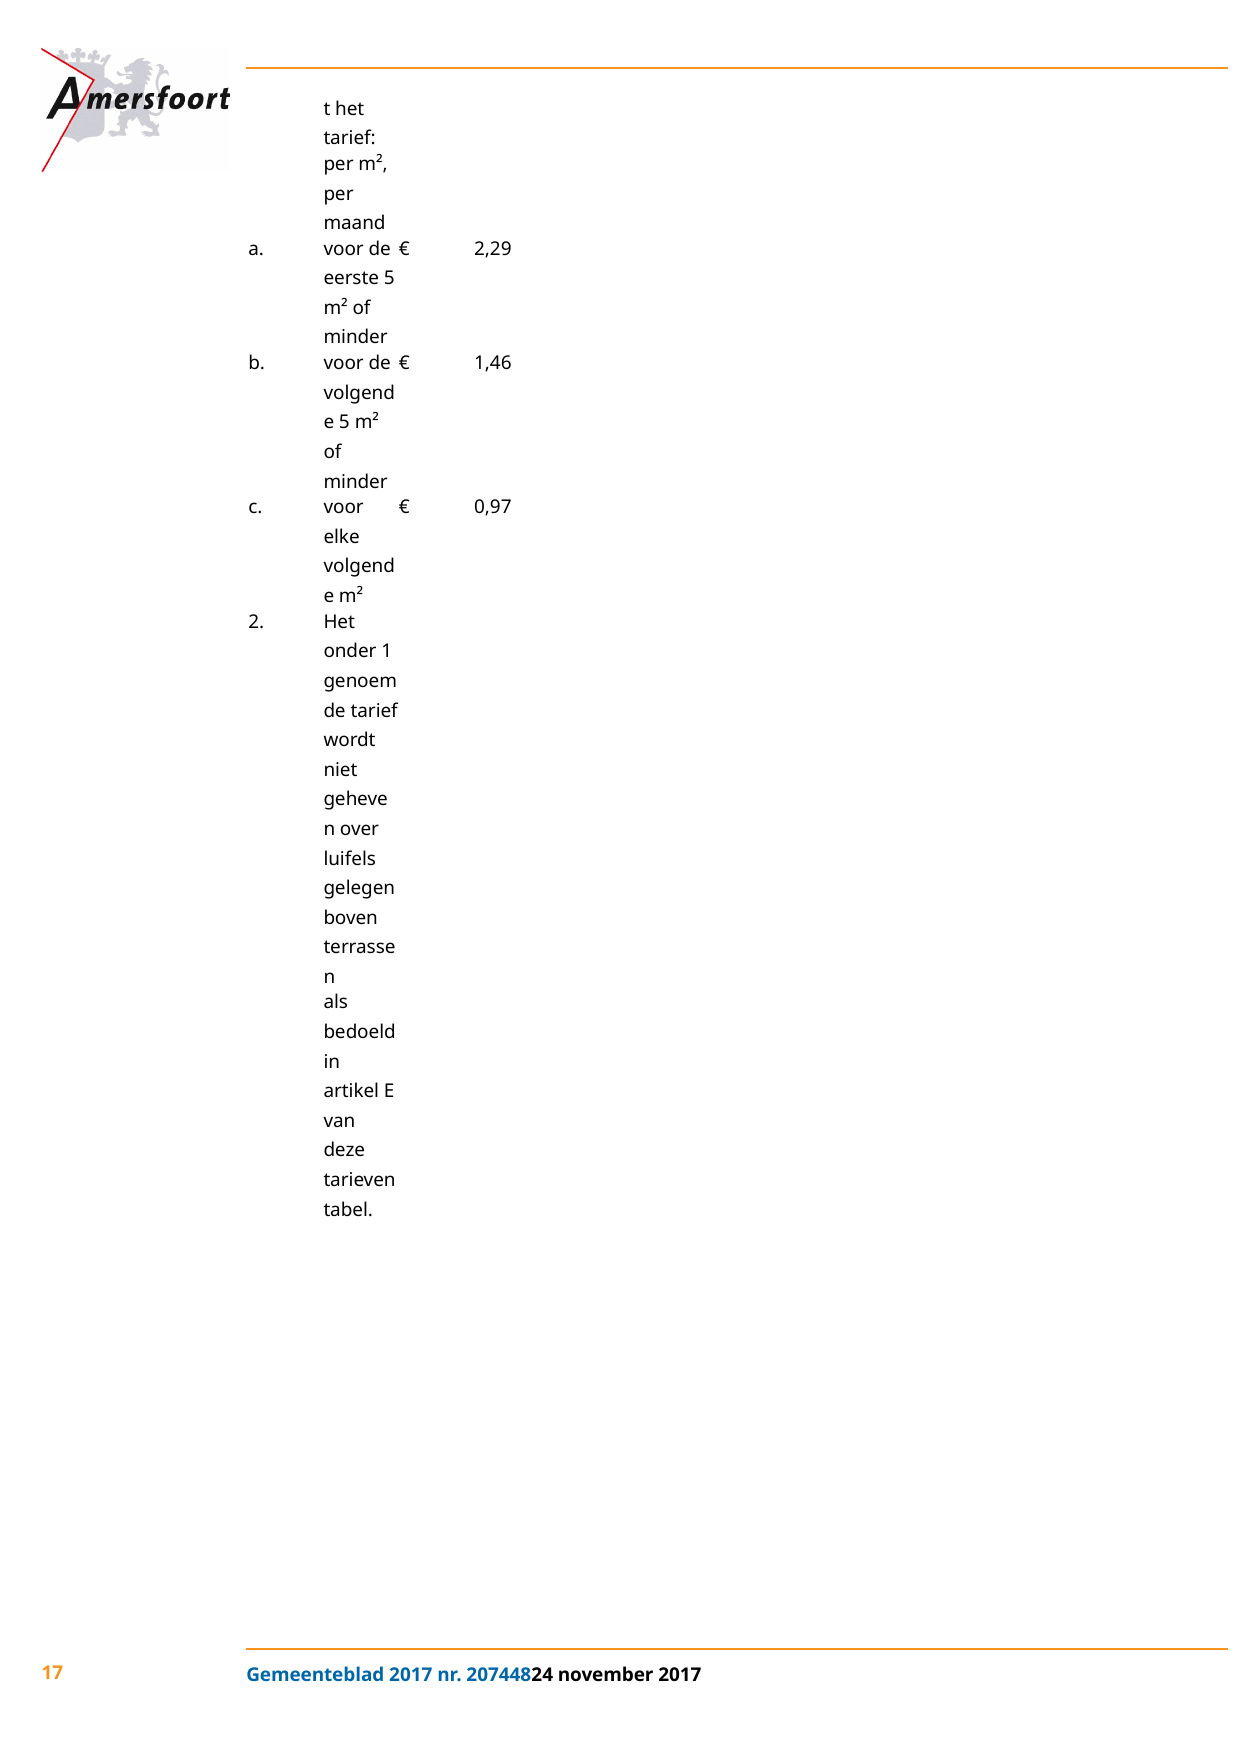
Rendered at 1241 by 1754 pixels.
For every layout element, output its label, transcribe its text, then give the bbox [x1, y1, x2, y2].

table_cell voor elke volgende m² [323, 494, 398, 608]
table_cell [399, 989, 474, 1222]
table_cell voor de volgende 5 m² of minder [323, 350, 398, 493]
table_cell [474, 989, 549, 1222]
table_cell [248, 989, 323, 1222]
table_cell [399, 95, 474, 150]
table_cell als bedoeld in artikel E van deze tarieventabel. [323, 989, 398, 1222]
table_cell c. [248, 494, 323, 608]
table_cell € [399, 350, 474, 493]
table_cell [474, 150, 549, 235]
table_cell [399, 150, 474, 235]
table_cell [399, 1222, 474, 1247]
table_cell [399, 608, 474, 989]
table_cell [248, 95, 323, 150]
table_cell 2. [248, 608, 323, 989]
table_cell [474, 95, 549, 150]
table_cell 0,97 [474, 494, 549, 608]
picture [41, 47, 231, 172]
table_cell € [399, 235, 474, 349]
table_cell [248, 150, 323, 235]
table_cell b. [248, 350, 323, 493]
table_cell 1,46 [474, 350, 549, 493]
table_cell [323, 1222, 398, 1247]
table_cell [474, 1222, 549, 1247]
table_cell € [399, 494, 474, 608]
table_cell [474, 608, 549, 989]
table_cell 2,29 [474, 235, 549, 349]
table_cell per m², per maand [323, 150, 398, 235]
table_cell t het tarief: [323, 95, 398, 150]
table_cell a. [248, 235, 323, 349]
table_cell [248, 1222, 323, 1247]
table_cell Het onder 1 genoemde tarief wordt niet geheven over luifels gelegen boven terrassen [323, 608, 398, 989]
table_cell voor de eerste 5 m² of minder [323, 235, 398, 349]
